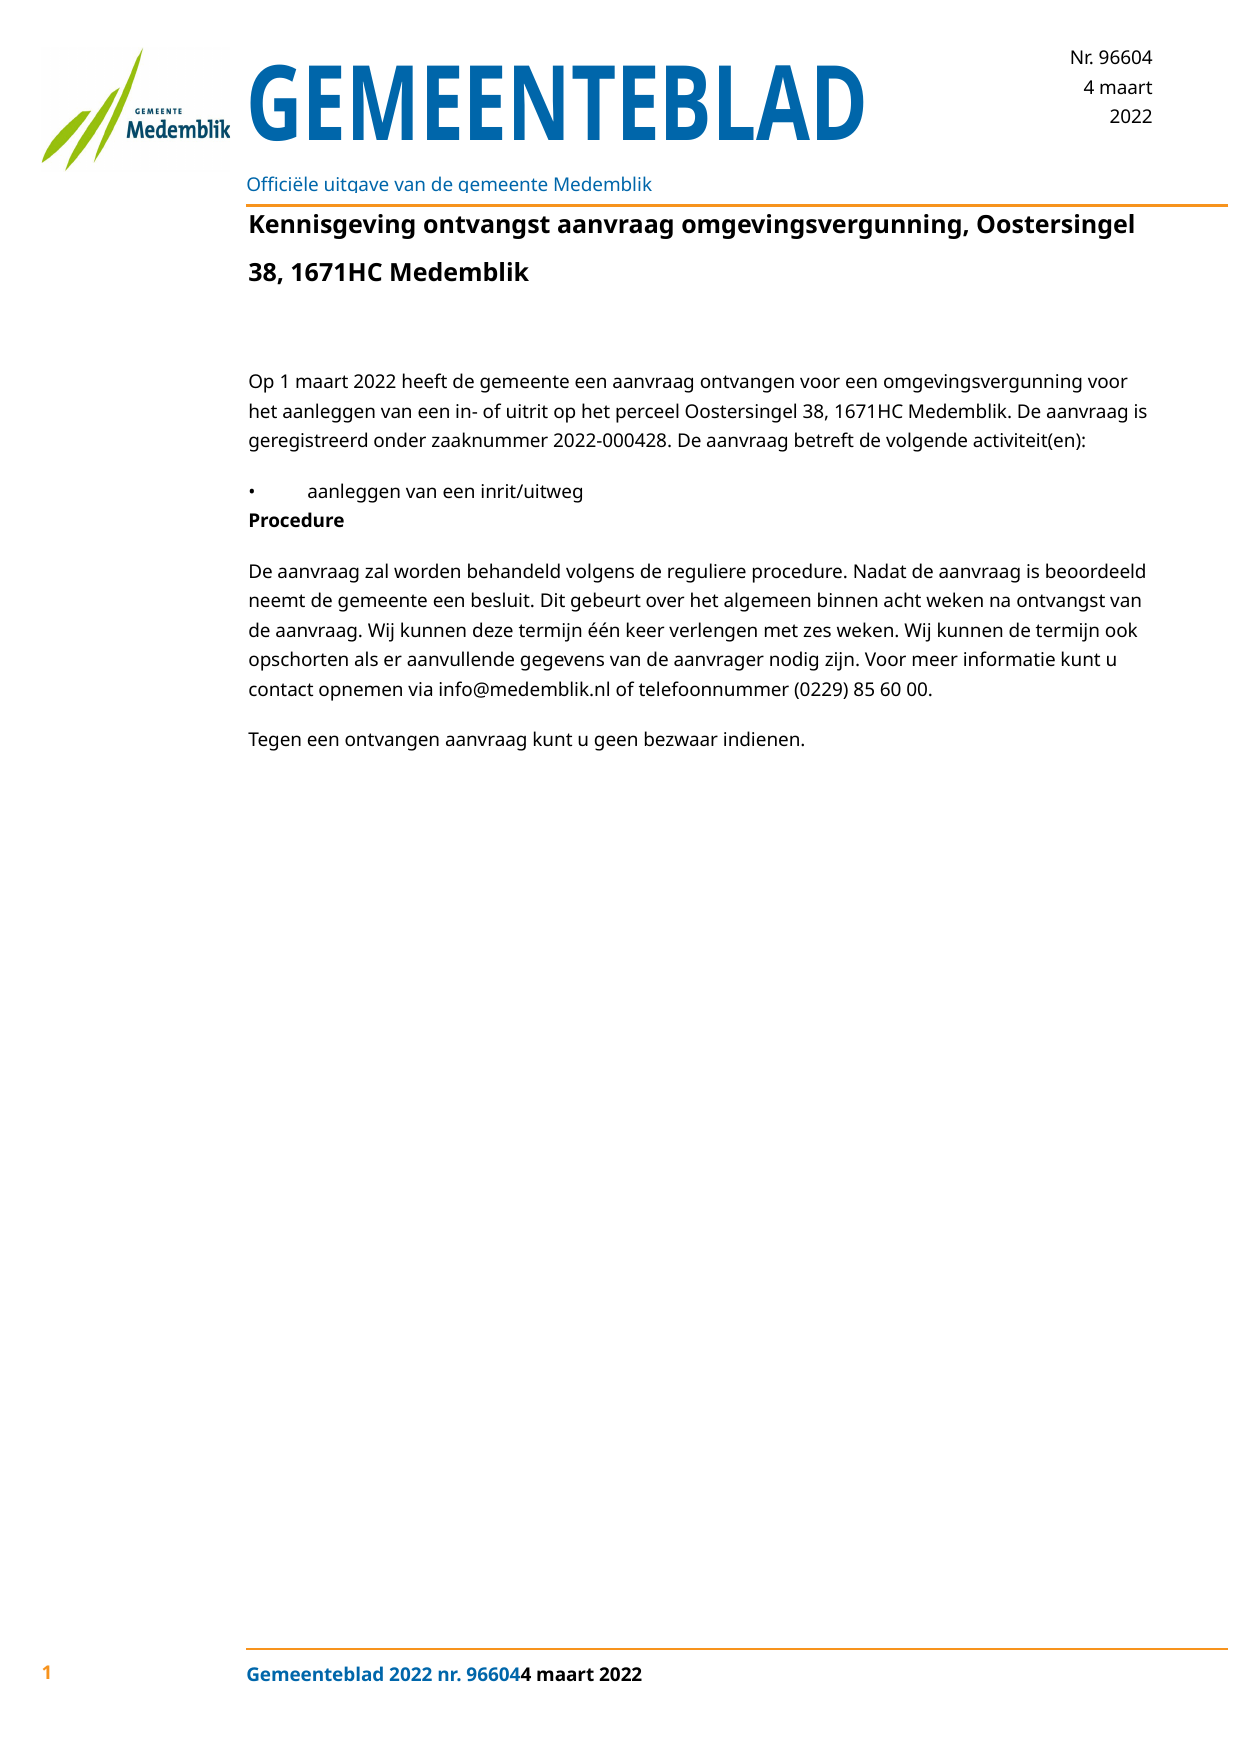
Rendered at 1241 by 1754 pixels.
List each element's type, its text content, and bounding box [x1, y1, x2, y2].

picture [41, 47, 231, 172]
text Procedure [248, 507, 1152, 533]
text Tegen een ontvangen aanvraag kunt u geen bezwaar indienen. [248, 727, 1152, 752]
list aanleggen van een inrit/uitweg [248, 478, 1152, 504]
text Kennisgeving ontvangst aanvraag omgevingsvergunning, Oostersingel 38, 1671HC Medemblik [248, 207, 1152, 288]
text De aanvraag zal worden behandeld volgens de reguliere procedure. Nadat de aanvraag is beoordeeld neemt de gemeente een besluit. Dit gebeurt over het algemeen binnen acht weken na ontvangst van de aanvraag. Wij kunnen deze termijn één keer verlengen met zes weken. Wij kunnen de termijn ook opschorten als er aanvullende gegevens van de aanvrager nodig zijn. Voor meer informatie kunt u contact opnemen via info@medemblik.nl of telefoonnummer (0229) 85 60 00. [248, 558, 1152, 702]
text Op 1 maart 2022 heeft de gemeente een aanvraag ontvangen voor een omgevingsvergunning voor het aanleggen van een in- of uitrit op het perceel Oostersingel 38, 1671HC Medemblik. De aanvraag is geregistreerd onder zaaknummer 2022-000428. De aanvraag betreft de volgende activiteit(en): [248, 368, 1152, 453]
